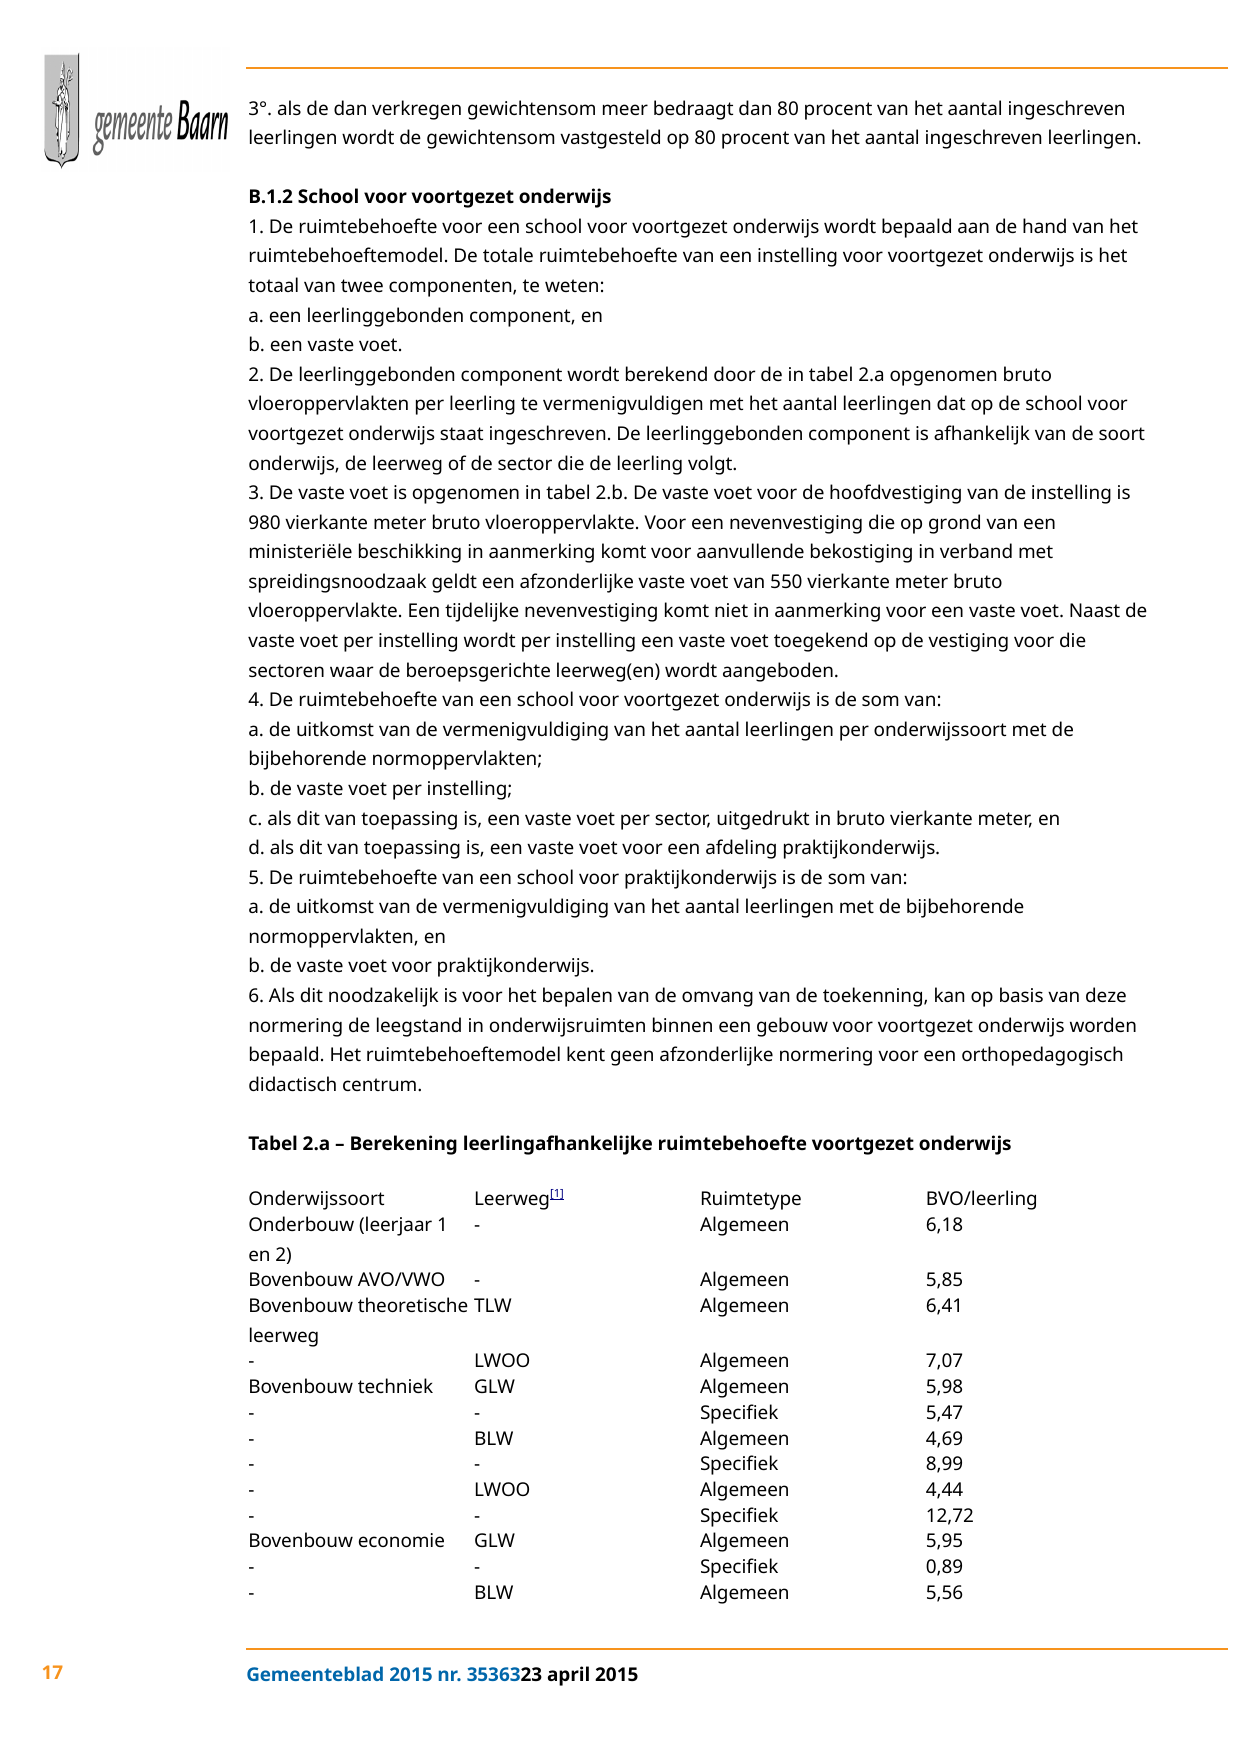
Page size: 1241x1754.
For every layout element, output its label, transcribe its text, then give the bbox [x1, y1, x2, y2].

table_cell 0,89 [926, 1554, 1152, 1579]
table_cell 5,98 [926, 1373, 1152, 1399]
table_cell 5,95 [926, 1528, 1152, 1553]
table_cell Specifiek [700, 1554, 926, 1579]
table_cell - [474, 1554, 700, 1579]
table_cell 7,07 [926, 1348, 1152, 1373]
table_cell BLW [474, 1425, 700, 1451]
table_cell Bovenbouw techniek [248, 1373, 474, 1399]
text b. een vaste voet. [248, 331, 1152, 357]
table_cell LWOO [474, 1476, 700, 1502]
table_cell Bovenbouw AVO/VWO [248, 1267, 474, 1292]
table_cell Algemeen [700, 1579, 926, 1605]
text 4. De ruimtebehoefte van een school voor voortgezet onderwijs is de som van: [248, 686, 1152, 712]
table_cell BLW [474, 1579, 700, 1605]
text a. de uitkomst van de vermenigvuldiging van het aantal leerlingen met de bijbehorende normoppervlakten, en [248, 893, 1152, 949]
table_cell - [248, 1554, 474, 1579]
table_cell - [474, 1399, 700, 1425]
table_cell Specifiek [700, 1451, 926, 1476]
table_cell Onderbouw (leerjaar 1 en 2) [248, 1211, 474, 1267]
table_header Leerweg[1] [474, 1186, 700, 1211]
text d. als dit van toepassing is, een vaste voet voor een afdeling praktijkonderwijs. [248, 834, 1152, 860]
text b. de vaste voet per instelling; [248, 775, 1152, 801]
table_cell Algemeen [700, 1267, 926, 1292]
table_cell 4,69 [926, 1425, 1152, 1451]
table_cell - [248, 1425, 474, 1451]
text b. de vaste voet voor praktijkonderwijs. [248, 953, 1152, 978]
text 3°. als de dan verkregen gewichtensom meer bedraagt dan 80 procent van het aantal ingeschreven leerlingen wordt de gewichtensom vastgesteld op 80 procent van het aantal ingeschreven leerlingen. [248, 95, 1152, 150]
table_cell 6,41 [926, 1292, 1152, 1348]
text 2. De leerlinggebonden component wordt berekend door de in tabel 2.a opgenomen bruto vloeroppervlakten per leerling te vermenigvuldigen met het aantal leerlingen dat op de school voor voortgezet onderwijs staat ingeschreven. De leerlinggebonden component is afhankelijk van de soort onderwijs, de leerweg of de sector die de leerling volgt. [248, 361, 1152, 476]
text 1. De ruimtebehoefte voor een school voor voortgezet onderwijs wordt bepaald aan de hand van het ruimtebehoeftemodel. De totale ruimtebehoefte van een instelling voor voortgezet onderwijs is het totaal van twee componenten, te weten: [248, 213, 1152, 298]
table_cell 12,72 [926, 1502, 1152, 1528]
table_cell 5,56 [926, 1579, 1152, 1605]
table_cell Bovenbouw theoretische leerweg [248, 1292, 474, 1348]
table_cell 6,18 [926, 1211, 1152, 1267]
table_cell - [248, 1399, 474, 1425]
text 5. De ruimtebehoefte van een school voor praktijkonderwijs is de som van: [248, 864, 1152, 890]
table_cell - [248, 1579, 474, 1605]
table_header Ruimtetype [700, 1186, 926, 1211]
table_cell LWOO [474, 1348, 700, 1373]
table_cell Algemeen [700, 1292, 926, 1348]
text 3. De vaste voet is opgenomen in tabel 2.b. De vaste voet voor de hoofdvestiging van de instelling is 980 vierkante meter bruto vloeroppervlakte. Voor een nevenvestiging die op grond van een ministeriële beschikking in aanmerking komt voor aanvullende bekostiging in verband met spreidingsnoodzaak geldt een afzonderlijke vaste voet van 550 vierkante meter bruto vloeroppervlakte. Een tijdelijke nevenvestiging komt niet in aanmerking voor een vaste voet. Naast de vaste voet per instelling wordt per instelling een vaste voet toegekend op de vestiging voor die sectoren waar de beroepsgerichte leerweg(en) wordt aangeboden. [248, 479, 1152, 683]
table_cell 5,47 [926, 1399, 1152, 1425]
table_header Onderwijssoort [248, 1186, 474, 1211]
table_cell GLW [474, 1373, 700, 1399]
table_cell Algemeen [700, 1211, 926, 1267]
table_cell Bovenbouw economie [248, 1528, 474, 1553]
table_cell Algemeen [700, 1373, 926, 1399]
table_cell - [248, 1476, 474, 1502]
text B.1.2 School voor voortgezet onderwijs [248, 183, 1152, 209]
table_cell - [474, 1267, 700, 1292]
table_cell - [474, 1211, 700, 1267]
table_cell - [474, 1451, 700, 1476]
table_cell Algemeen [700, 1476, 926, 1502]
table_cell GLW [474, 1528, 700, 1553]
table_cell 5,85 [926, 1267, 1152, 1292]
picture [41, 47, 231, 172]
table_cell - [248, 1502, 474, 1528]
table_cell Specifiek [700, 1502, 926, 1528]
table_cell - [474, 1502, 700, 1528]
text a. een leerlinggebonden component, en [248, 302, 1152, 328]
table_cell Algemeen [700, 1528, 926, 1553]
text c. als dit van toepassing is, een vaste voet per sector, uitgedrukt in bruto vierkante meter, en [248, 805, 1152, 831]
text 6. Als dit noodzakelijk is voor het bepalen van de omvang van de toekenning, kan op basis van deze normering de leegstand in onderwijsruimten binnen een gebouw voor voortgezet onderwijs worden bepaald. Het ruimtebehoeftemodel kent geen afzonderlijke normering voor een orthopedagogisch didactisch centrum. [248, 982, 1152, 1097]
table_cell 8,99 [926, 1451, 1152, 1476]
text a. de uitkomst van de vermenigvuldiging van het aantal leerlingen per onderwijssoort met de bijbehorende normoppervlakten; [248, 716, 1152, 771]
table_cell - [248, 1348, 474, 1373]
table_cell TLW [474, 1292, 700, 1348]
table_cell - [248, 1451, 474, 1476]
table_cell 4,44 [926, 1476, 1152, 1502]
table_cell Specifiek [700, 1399, 926, 1425]
table_cell Algemeen [700, 1348, 926, 1373]
table_cell Algemeen [700, 1425, 926, 1451]
table_header BVO/leerling [926, 1186, 1152, 1211]
text Tabel 2.a – Berekening leerlingafhankelijke ruimtebehoefte voortgezet onderwijs [248, 1130, 1152, 1156]
